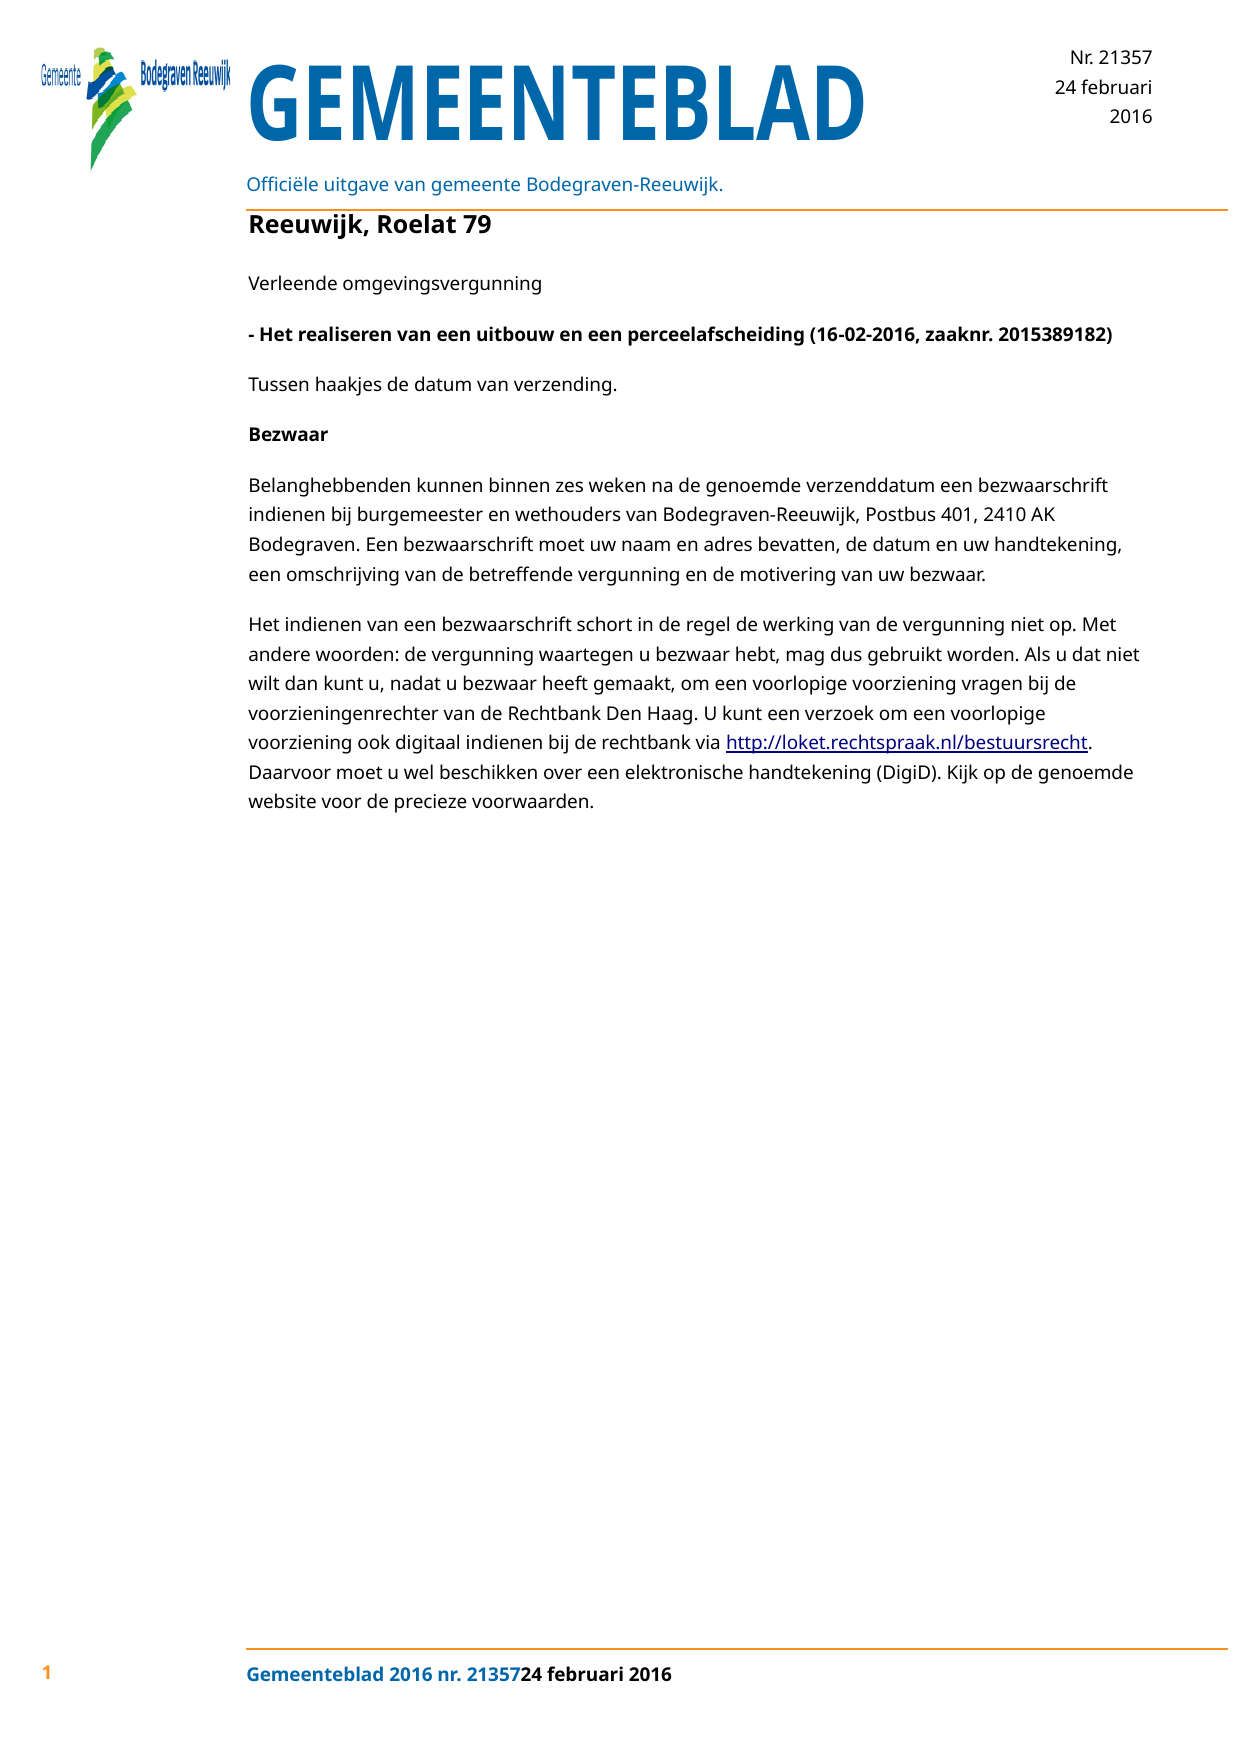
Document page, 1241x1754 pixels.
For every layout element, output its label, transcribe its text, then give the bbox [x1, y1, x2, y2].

text Tussen haakjes de datum van verzending. [248, 371, 1152, 397]
text Belanghebbenden kunnen binnen zes weken na de genoemde verzenddatum een bezwaarschrift indienen bij burgemeester en wethouders van Bodegraven-Reeuwijk, Postbus 401, 2410 AK Bodegraven. Een bezwaarschrift moet uw naam en adres bevatten, de datum en uw handtekening, een omschrijving van de betreffende vergunning en de motivering van uw bezwaar. [248, 472, 1152, 586]
text Het indienen van een bezwaarschrift schort in de regel de werking van de vergunning niet op. Met andere woorden: de vergunning waartegen u bezwaar hebt, mag dus gebruikt worden. Als u dat niet wilt dan kunt u, nadat u bezwaar heeft gemaakt, om een voorlopige voorziening vragen bij de voorzieningenrechter van de Rechtbank Den Haag. U kunt een verzoek om een voorlopige voorziening ook digitaal indienen bij de rechtbank via http://loket.rechtspraak.nl/bestuursrecht. Daarvoor moet u wel beschikken over een elektronische handtekening (DigiD). Kijk op de genoemde website voor de precieze voorwaarden. [248, 611, 1152, 814]
text Verleende omgevingsvergunning [248, 270, 1152, 296]
text Reeuwijk, Roelat 79 [248, 211, 1152, 241]
picture [41, 47, 231, 172]
text Bezwaar [248, 422, 1152, 447]
text - Het realiseren van een uitbouw en een perceelafscheiding (16‑02‑2016, zaaknr. 2015389182) [248, 321, 1152, 346]
